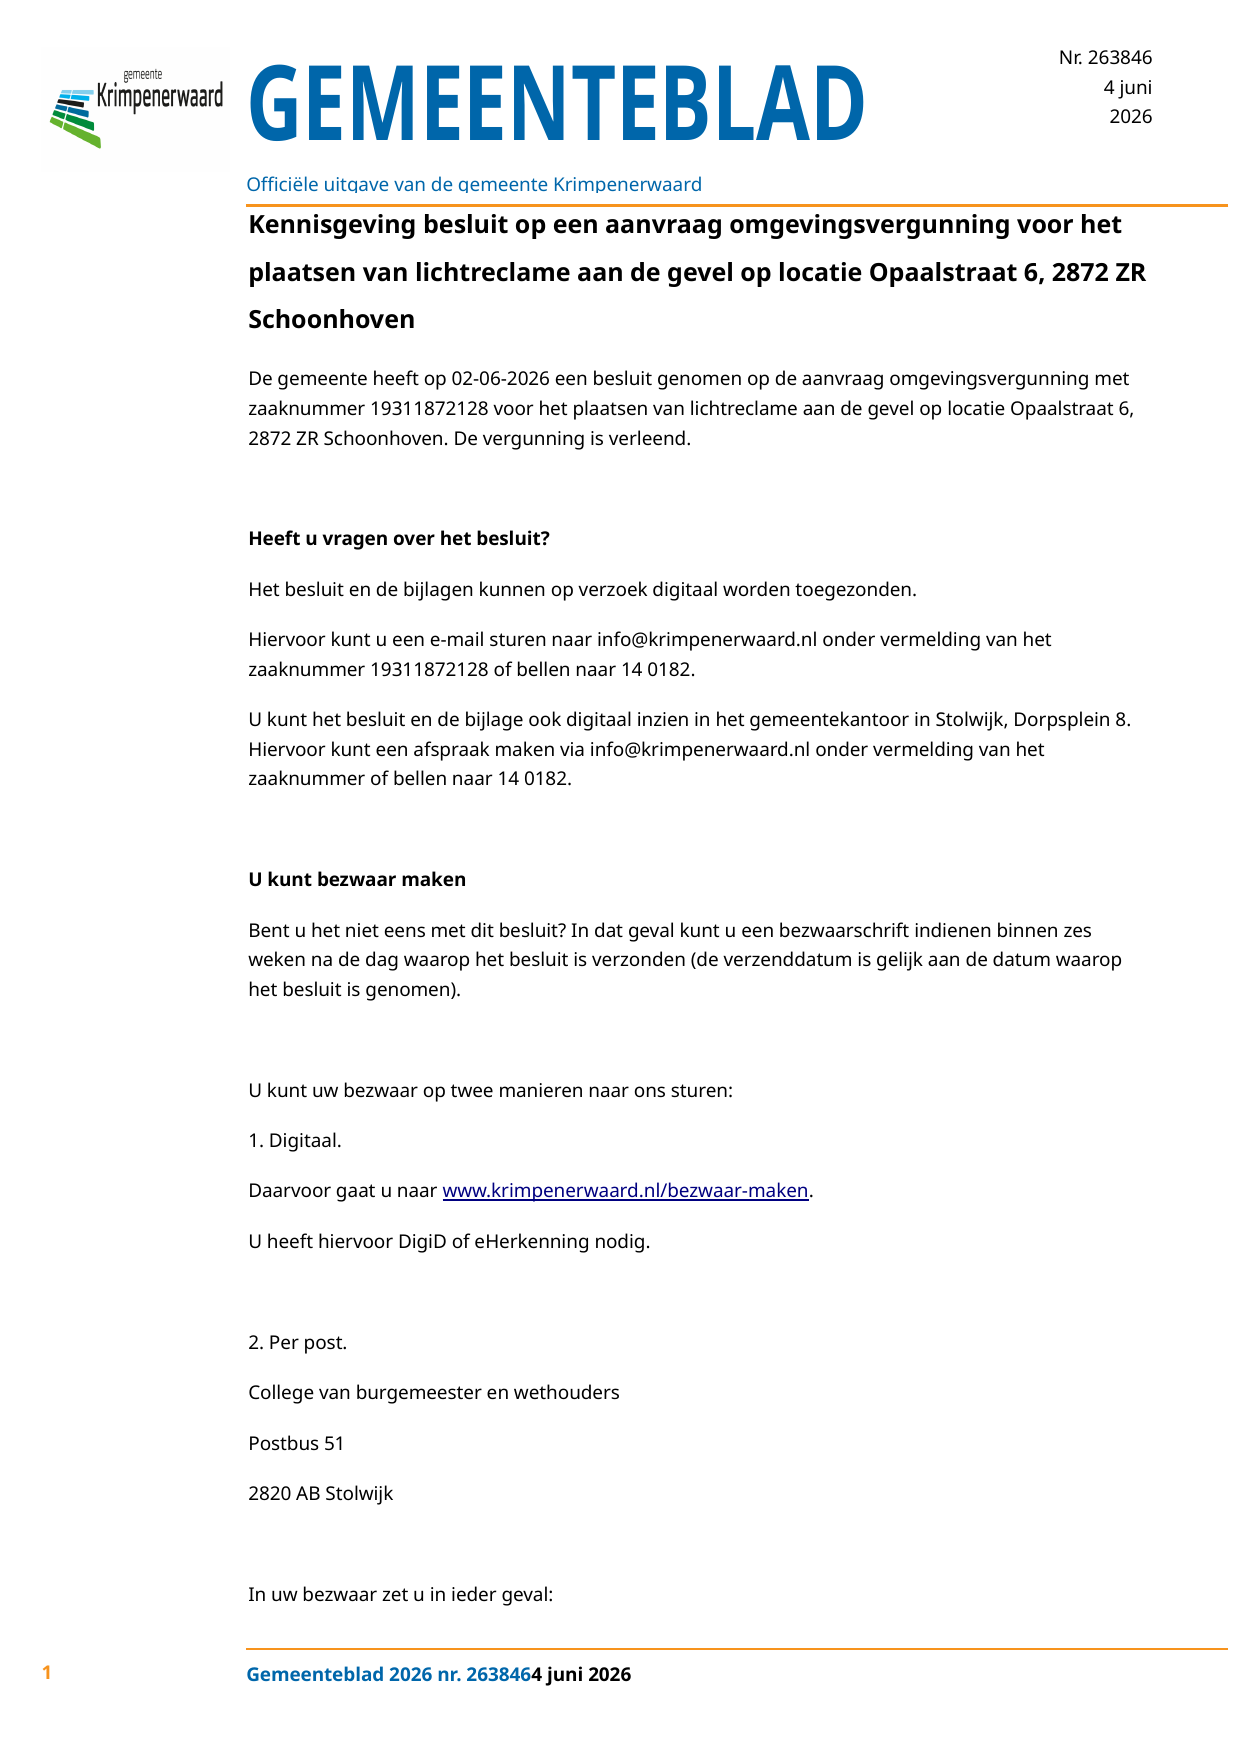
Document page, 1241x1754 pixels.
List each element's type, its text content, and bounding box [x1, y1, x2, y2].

text 1. Digitaal. [248, 1127, 1152, 1153]
text Hiervoor kunt u een e-mail sturen naar info@krimpenerwaard.nl onder vermelding van het zaaknummer 19311872128 of bellen naar 14 0182. [248, 626, 1152, 682]
text 2. Per post. [248, 1329, 1152, 1354]
text Heeft u vragen over het besluit? [248, 526, 1152, 551]
picture [41, 47, 231, 172]
text College van burgemeester en wethouders [248, 1379, 1152, 1405]
text Kennisgeving besluit op een aanvraag omgevingsvergunning voor het plaatsen van lichtreclame aan de gevel op locatie Opaalstraat 6, 2872 ZR Schoonhoven [248, 207, 1152, 336]
text Het besluit en de bijlagen kunnen op verzoek digitaal worden toegezonden. [248, 576, 1152, 602]
text U kunt bezwaar maken [248, 866, 1152, 892]
text Daarvoor gaat u naar www.krimpenerwaard.nl/bezwaar-maken. [248, 1178, 1152, 1203]
text U kunt het besluit en de bijlage ook digitaal inzien in het gemeentekantoor in Stolwijk, Dorpsplein 8. Hiervoor kunt een afspraak maken via info@krimpenerwaard.nl onder vermelding van het zaaknummer of bellen naar 14 0182. [248, 706, 1152, 791]
text De gemeente heeft op 02-06-2026 een besluit genomen op de aanvraag omgevingsvergunning met zaaknummer 19311872128 voor het plaatsen van lichtreclame aan de gevel op locatie Opaalstraat 6, 2872 ZR Schoonhoven. De vergunning is verleend. [248, 366, 1152, 450]
text U kunt uw bezwaar op twee manieren naar ons sturen: [248, 1077, 1152, 1102]
text 2820 AB Stolwijk [248, 1480, 1152, 1506]
text Bent u het niet eens met dit besluit? In dat geval kunt u een bezwaarschrift indienen binnen zes weken na de dag waarop het besluit is verzonden (de verzenddatum is gelijk aan de datum waarop het besluit is genomen). [248, 917, 1152, 1002]
text In uw bezwaar zet u in ieder geval: [248, 1581, 1152, 1607]
text U heeft hiervoor DigiD of eHerkenning nodig. [248, 1228, 1152, 1254]
text Postbus 51 [248, 1430, 1152, 1455]
